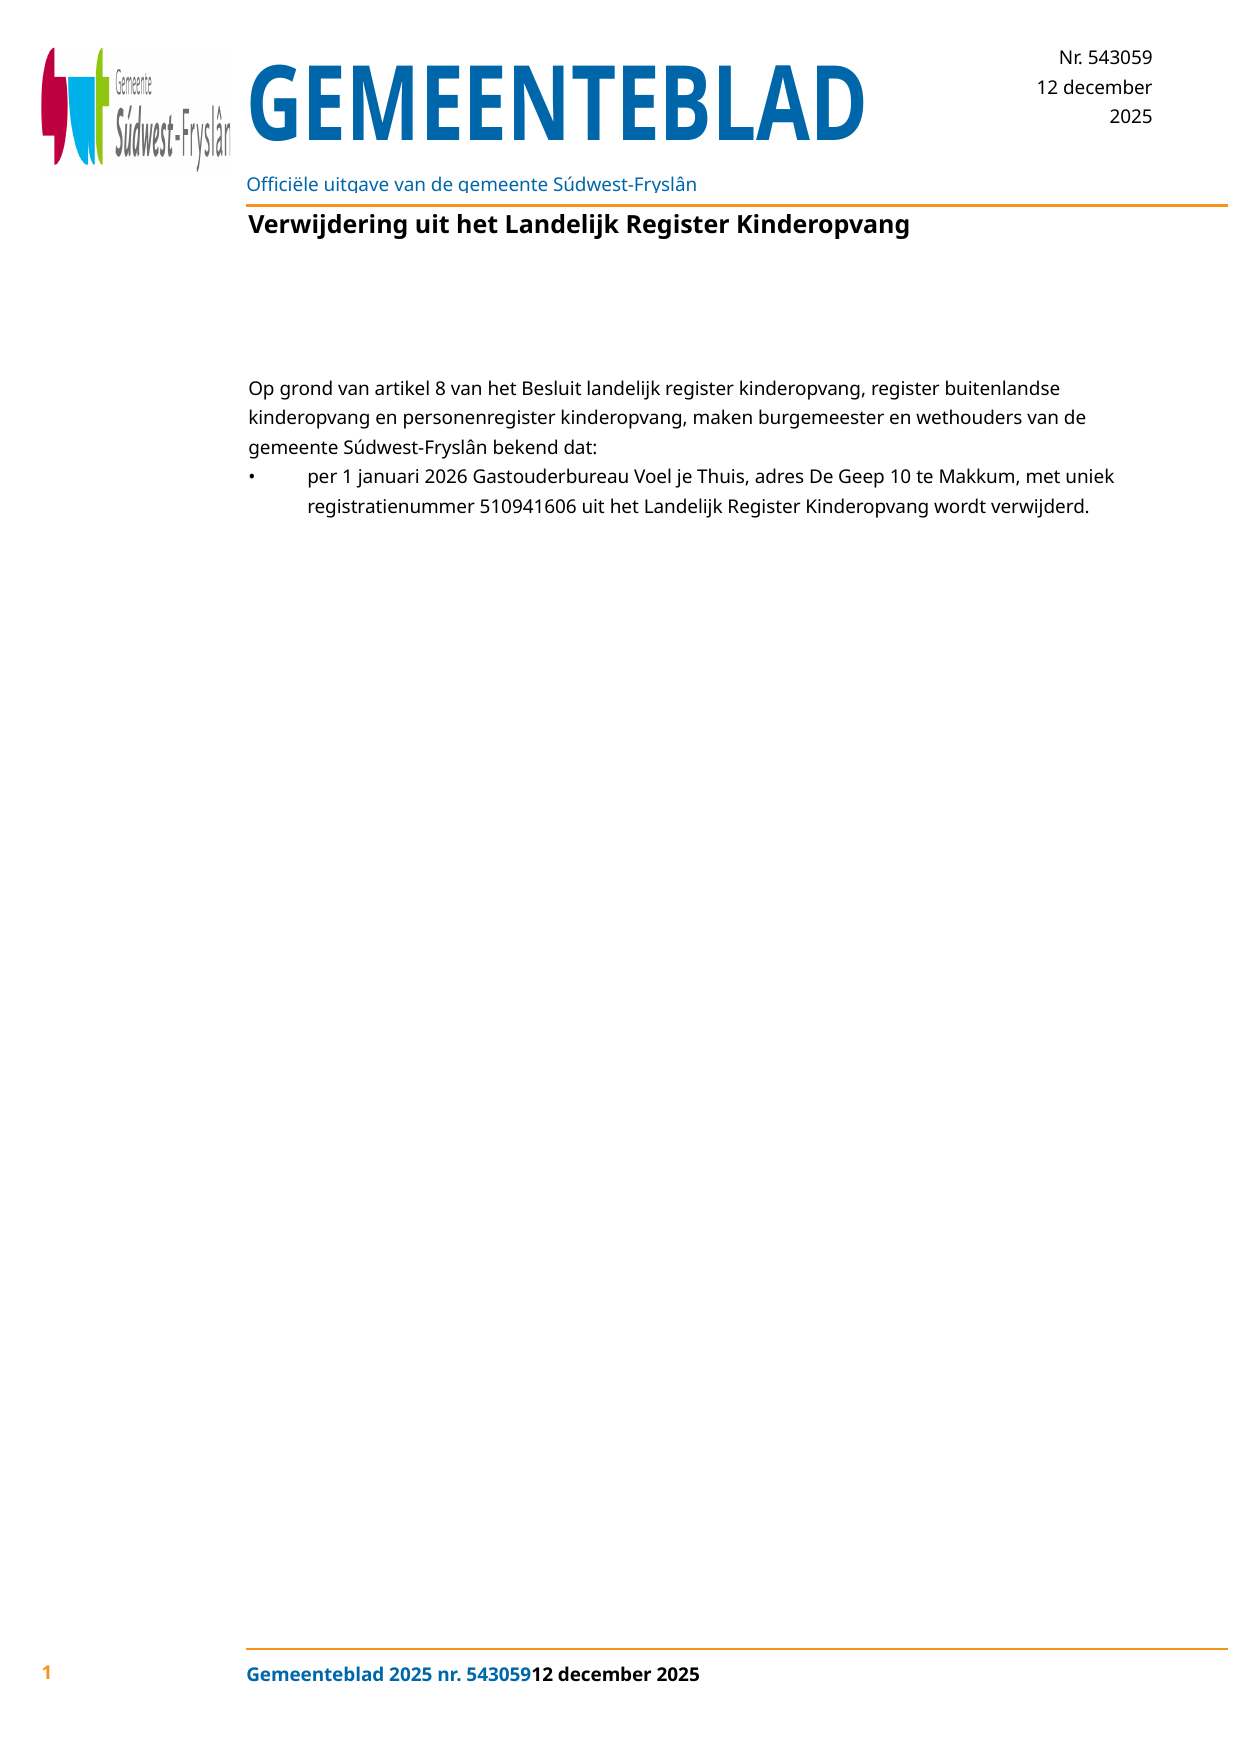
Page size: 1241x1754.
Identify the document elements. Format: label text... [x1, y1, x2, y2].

text Op grond van artikel 8 van het Besluit landelijk register kinderopvang, register buitenlandse kinderopvang en personenregister kinderopvang, maken burgemeester en wethouders van de gemeente Súdwest-Fryslân bekend dat: [248, 375, 1152, 460]
list per 1 januari 2026 Gastouderbureau Voel je Thuis, adres De Geep 10 te Makkum, met uniek registratienummer 510941606 uit het Landelijk Register Kinderopvang wordt verwijderd. [248, 464, 1152, 519]
text Verwijdering uit het Landelijk Register Kinderopvang [248, 207, 1152, 241]
picture [41, 47, 231, 172]
